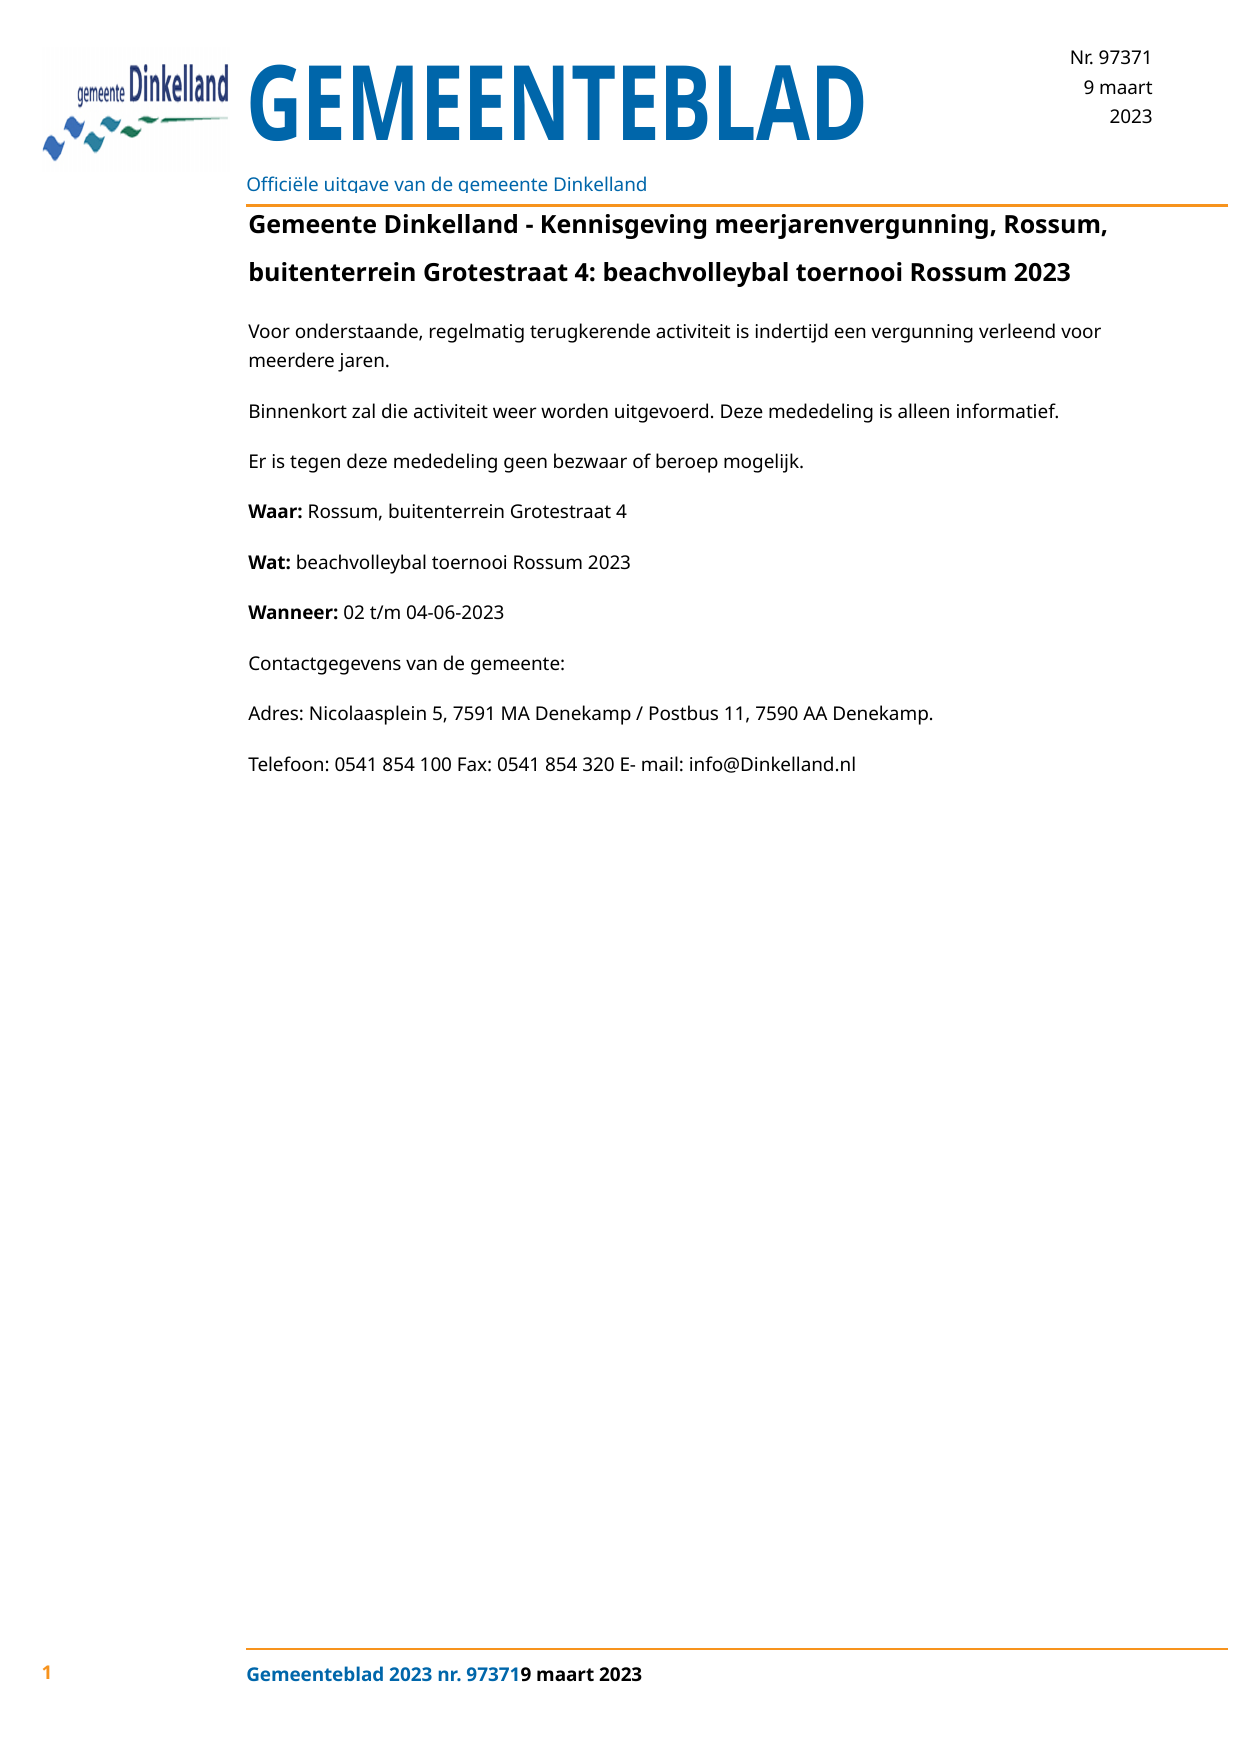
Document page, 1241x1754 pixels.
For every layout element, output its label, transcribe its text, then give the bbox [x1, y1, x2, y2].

text Telefoon: 0541 854 100 Fax: 0541 854 320 E- mail: info@Dinkelland.nl [248, 751, 1152, 777]
text Binnenkort zal die activiteit weer worden uitgevoerd. Deze mededeling is alleen informatief. [248, 398, 1152, 424]
text Contactgegevens van de gemeente: [248, 650, 1152, 676]
text Er is tegen deze mededeling geen bezwaar of beroep mogelijk. [248, 448, 1152, 474]
text Voor onderstaande, regelmatig terugkerende activiteit is indertijd een vergunning verleend voor meerdere jaren. [248, 318, 1152, 373]
picture [41, 47, 231, 172]
text Wanneer: 02 t/m 04-06-2023 [248, 599, 1152, 625]
text Adres: Nicolaasplein 5, 7591 MA Denekamp / Postbus 11, 7590 AA Denekamp. [248, 700, 1152, 726]
text Wat: beachvolleybal toernooi Rossum 2023 [248, 549, 1152, 575]
text Gemeente Dinkelland - Kennisgeving meerjarenvergunning, Rossum, buitenterrein Grotestraat 4: beachvolleybal toernooi Rossum 2023 [248, 207, 1152, 288]
text Waar: Rossum, buitenterrein Grotestraat 4 [248, 499, 1152, 524]
